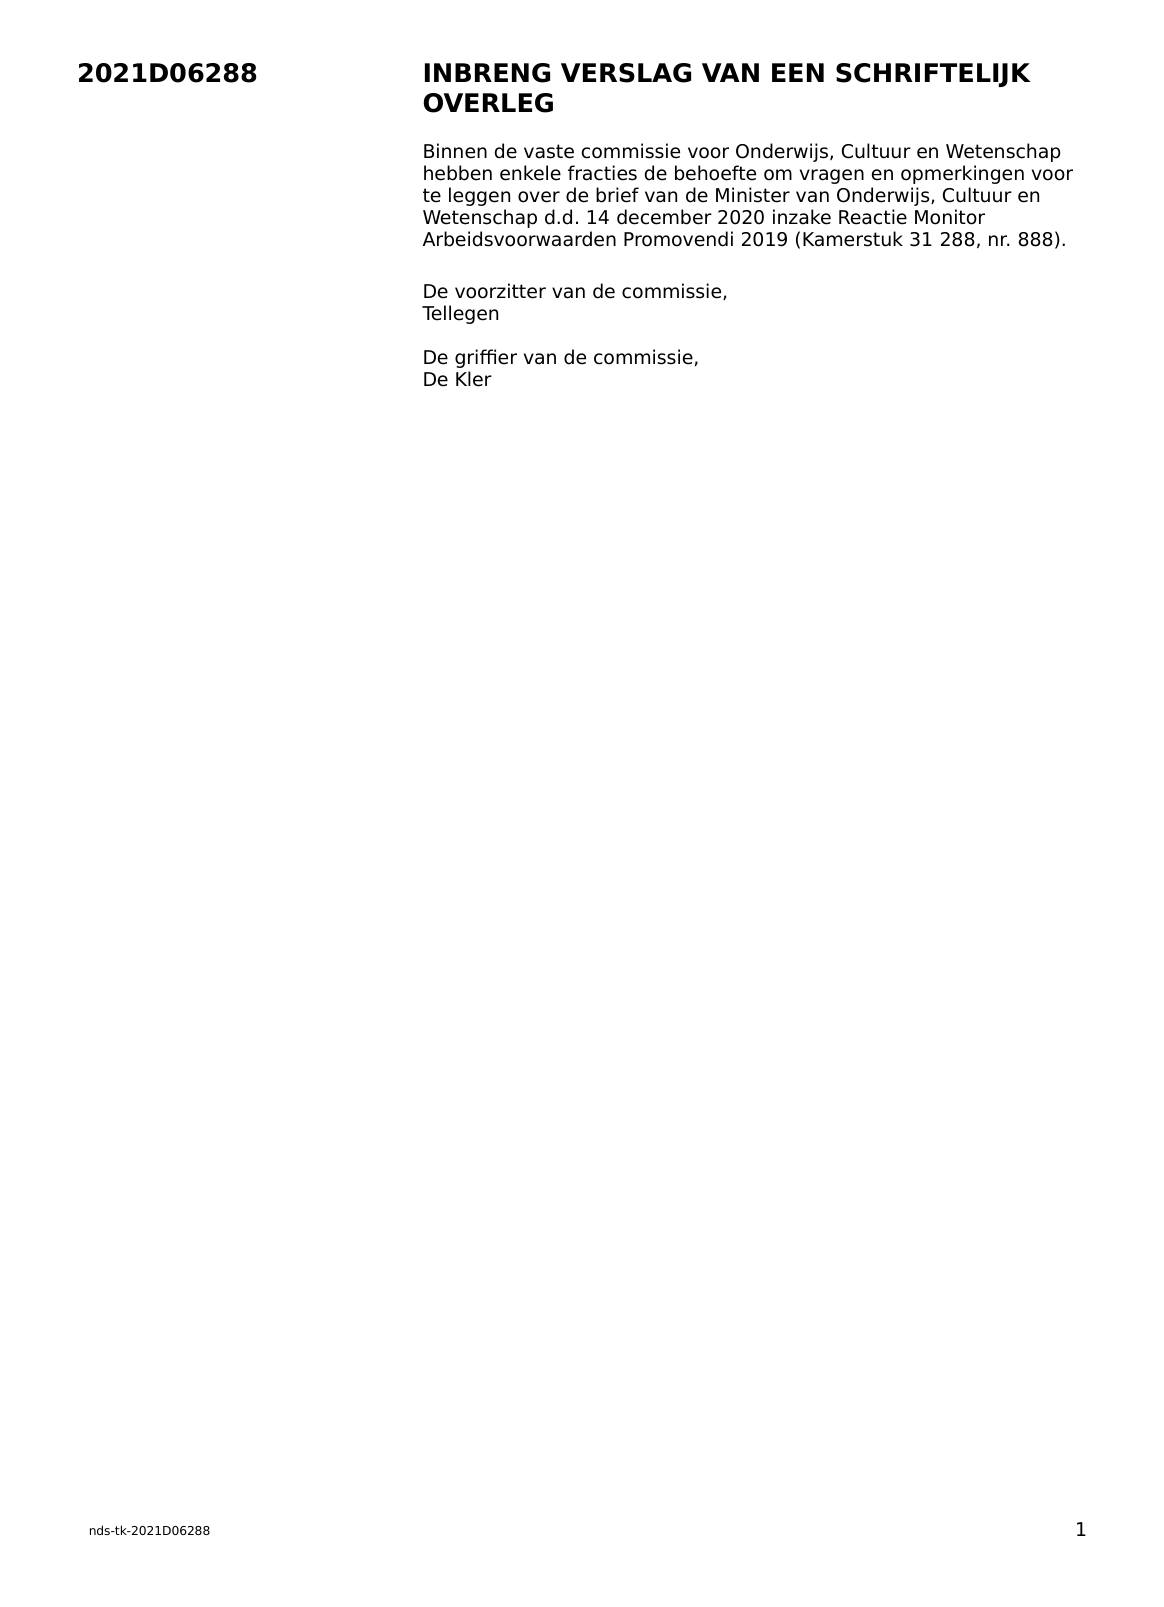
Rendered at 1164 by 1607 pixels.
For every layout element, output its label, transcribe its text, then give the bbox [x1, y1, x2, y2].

text De voorzitter van de commissie, Tellegen [422, 281, 1087, 324]
text nds-tk-2021D06288 [88, 1524, 323, 1538]
text Binnen de vaste commissie voor Onderwijs, Cultuur en Wetenschap hebben enkele fracties de behoefte om vragen en opmerkingen voor te leggen over de brief van de Minister van Onderwijs, Cultuur en Wetenschap d.d. 14 december 2020 inzake Reactie Monitor Arbeidsvoorwaarden Promovendi 2019 (Kamerstuk 31 288, nr. 888). [422, 141, 1087, 251]
text De griffier van de commissie, De Kler [422, 347, 1087, 391]
text 2021D06288 INBRENG VERSLAG VAN EEN SCHRIFTELIJK OVERLEG [77, 59, 1087, 118]
